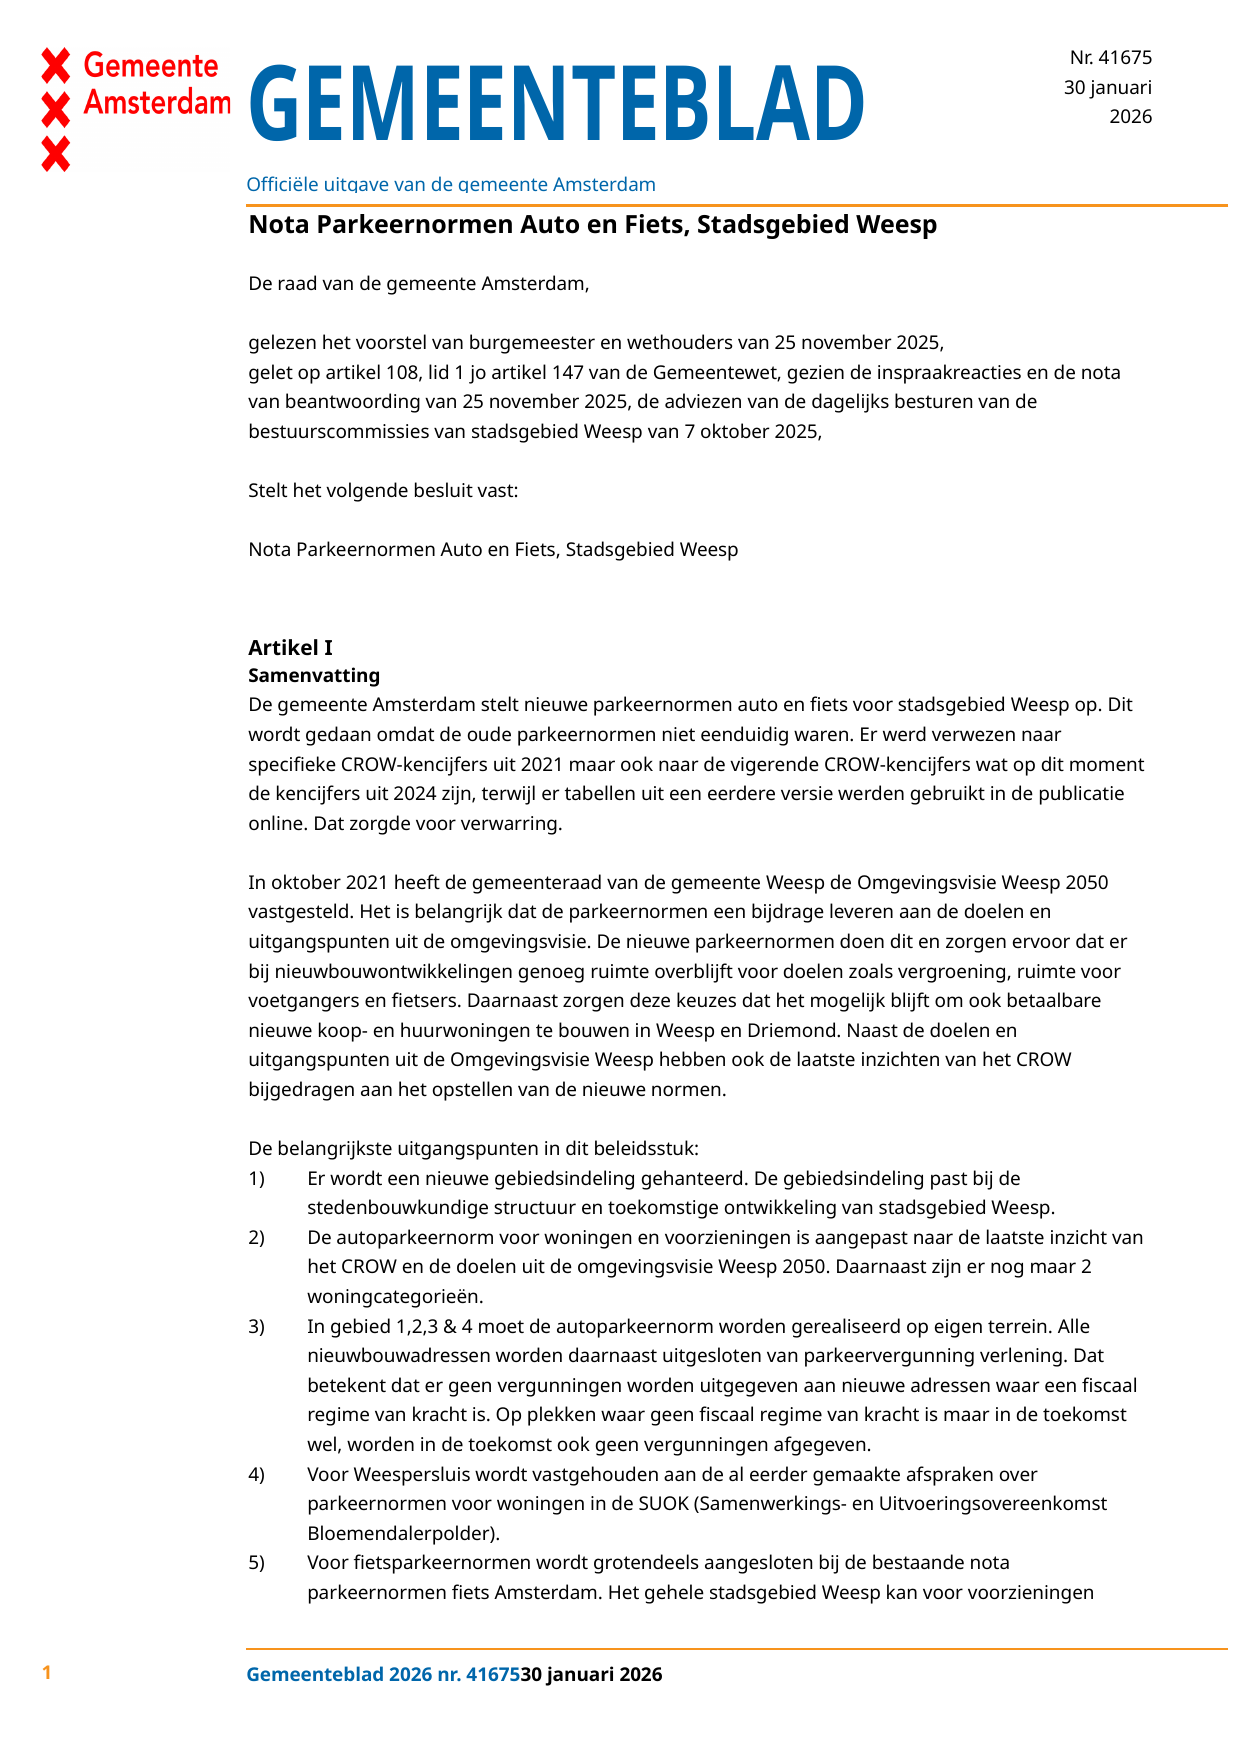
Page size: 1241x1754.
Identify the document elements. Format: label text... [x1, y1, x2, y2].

text De gemeente Amsterdam stelt nieuwe parkeernormen auto en fiets voor stadsgebied Weesp op. Dit wordt gedaan omdat de oude parkeernormen niet eenduidig waren. Er werd verwezen naar specifieke CROW-kencijfers uit 2021 maar ook naar de vigerende CROW-kencijfers wat op dit moment de kencijfers uit 2024 zijn, terwijl er tabellen uit een eerdere versie werden gebruikt in de publicatie online. Dat zorgde voor verwarring. [248, 692, 1152, 836]
text gelet op artikel 108, lid 1 jo artikel 147 van de Gemeentewet, gezien de inspraakreacties en de nota van beantwoording van 25 november 2025, de adviezen van de dagelijks besturen van de bestuurscommissies van stadsgebied Weesp van 7 oktober 2025, [248, 359, 1152, 444]
list Er wordt een nieuwe gebiedsindeling gehanteerd. De gebiedsindeling past bij de stedenbouwkundige structuur en toekomstige ontwikkeling van stadsgebied Weesp. [248, 1165, 1152, 1220]
text Samenvatting [248, 662, 1152, 688]
list Voor Weespersluis wordt vastgehouden aan de al eerder gemaakte afspraken over parkeernormen voor woningen in de SUOK (Samenwerkings- en Uitvoeringsovereenkomst Bloemendalerpolder). [248, 1461, 1152, 1546]
text Artikel I [248, 633, 1152, 662]
picture [41, 47, 231, 172]
list Voor fietsparkeernormen wordt grotendeels aangesloten bij de bestaande nota parkeernormen fiets Amsterdam. Het gehele stadsgebied Weesp kan voor voorzieningen [248, 1549, 1152, 1605]
list De autoparkeernorm voor woningen en voorzieningen is aangepast naar de laatste inzicht van het CROW en de doelen uit de omgevingsvisie Weesp 2050. Daarnaast zijn er nog maar 2 woningcategorieën. [248, 1224, 1152, 1309]
text gelezen het voorstel van burgemeester en wethouders van 25 november 2025, [248, 329, 1152, 355]
list In gebied 1,2,3 & 4 moet de autoparkeernorm worden gerealiseerd op eigen terrein. Alle nieuwbouwadressen worden daarnaast uitgesloten van parkeervergunning verlening. Dat betekent dat er geen vergunningen worden uitgegeven aan nieuwe adressen waar een fiscaal regime van kracht is. Op plekken waar geen fiscaal regime van kracht is maar in de toekomst wel, worden in de toekomst ook geen vergunningen afgegeven. [248, 1313, 1152, 1457]
text Nota Parkeernormen Auto en Fiets, Stadsgebied Weesp [248, 537, 1152, 562]
text Nota Parkeernormen Auto en Fiets, Stadsgebied Weesp [248, 207, 1152, 241]
text Stelt het volgende besluit vast: [248, 477, 1152, 503]
text De raad van de gemeente Amsterdam, [248, 270, 1152, 296]
text In oktober 2021 heeft de gemeenteraad van de gemeente Weesp de Omgevingsvisie Weesp 2050 vastgesteld. Het is belangrijk dat de parkeernormen een bijdrage leveren aan de doelen en uitgangspunten uit de omgevingsvisie. De nieuwe parkeernormen doen dit en zorgen ervoor dat er bij nieuwbouwontwikkelingen genoeg ruimte overblijft voor doelen zoals vergroening, ruimte voor voetgangers en fietsers. Daarnaast zorgen deze keuzes dat het mogelijk blijft om ook betaalbare nieuwe koop- en huurwoningen te bouwen in Weesp en Driemond. Naast de doelen en uitgangspunten uit de Omgevingsvisie Weesp hebben ook de laatste inzichten van het CROW bijgedragen aan het opstellen van de nieuwe normen. [248, 869, 1152, 1102]
text De belangrijkste uitgangspunten in dit beleidsstuk: [248, 1135, 1152, 1161]
